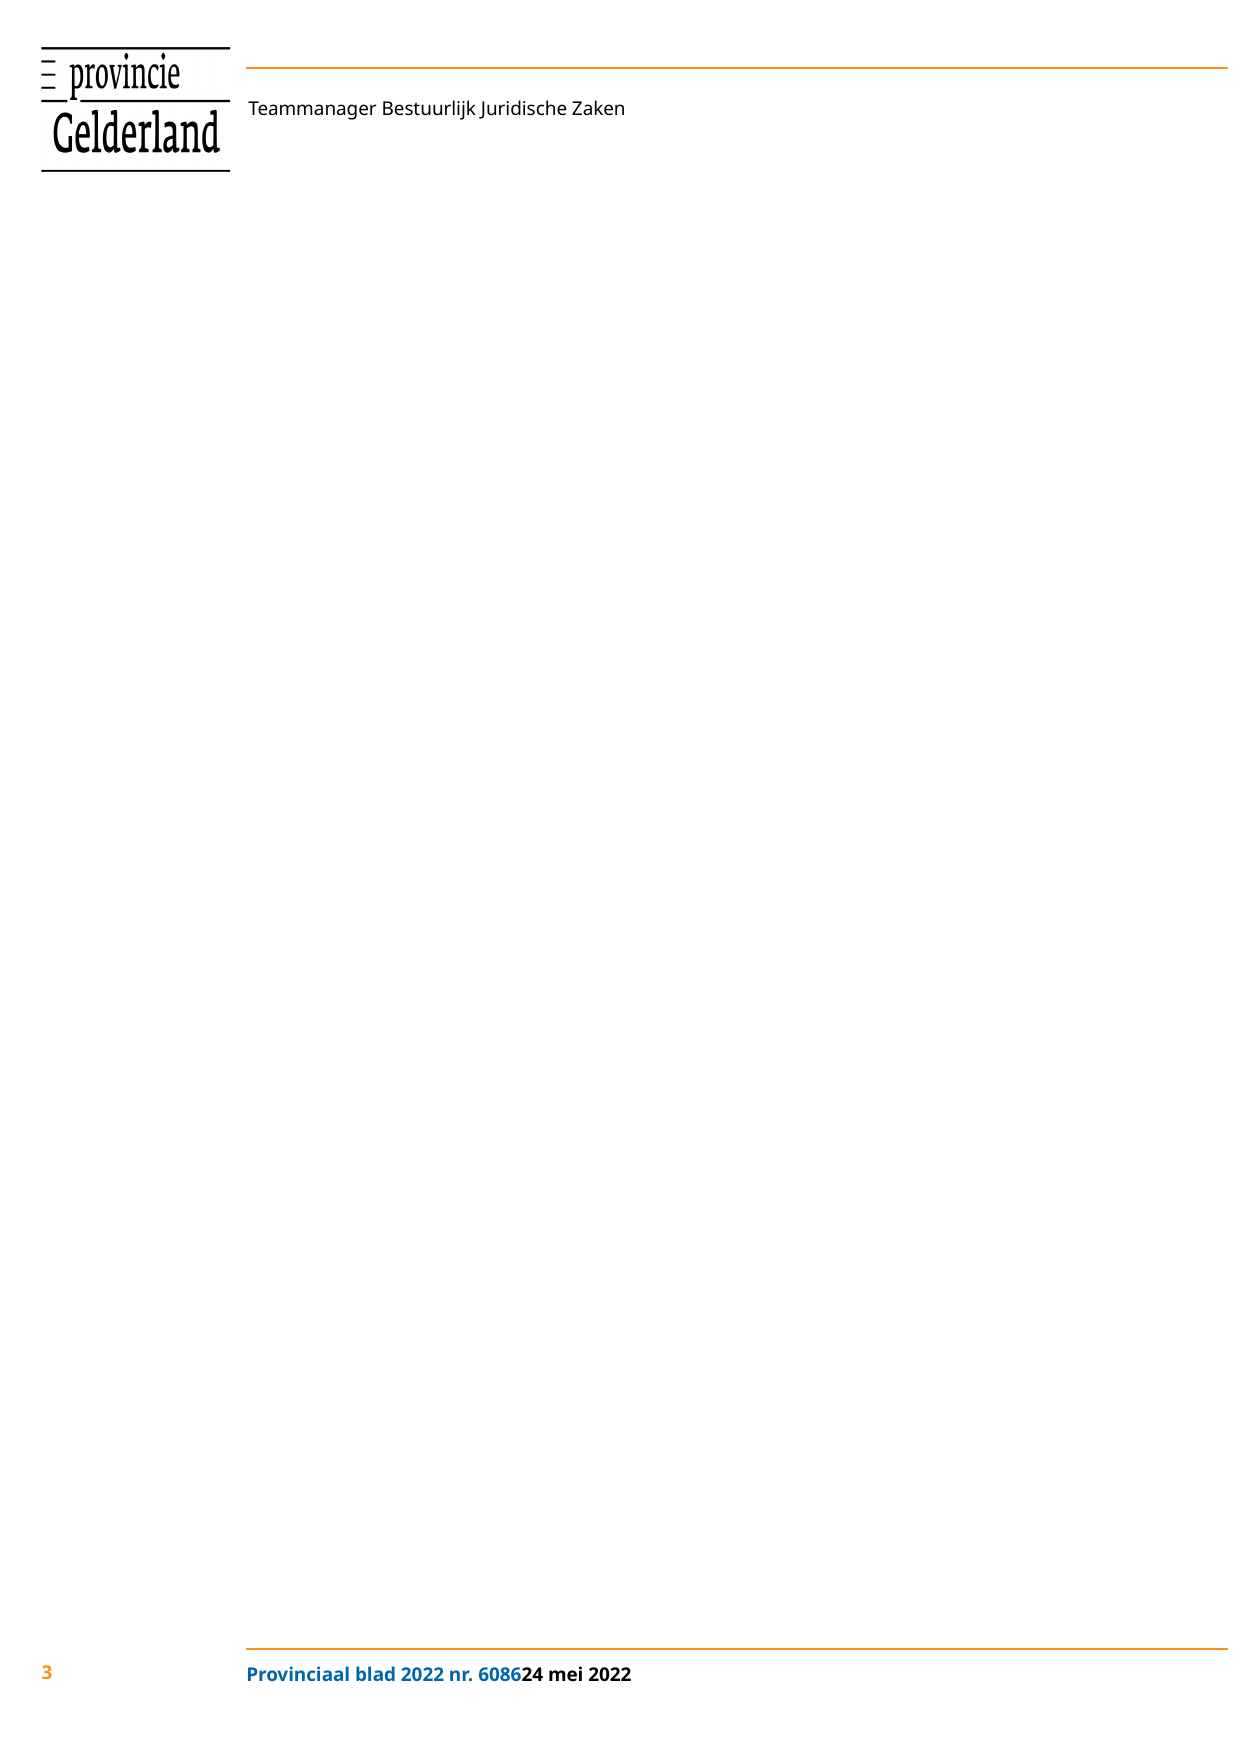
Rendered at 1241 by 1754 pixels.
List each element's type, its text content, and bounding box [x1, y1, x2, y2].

text Teammanager Bestuurlijk Juridische Zaken [248, 95, 1152, 121]
picture [41, 47, 231, 172]
